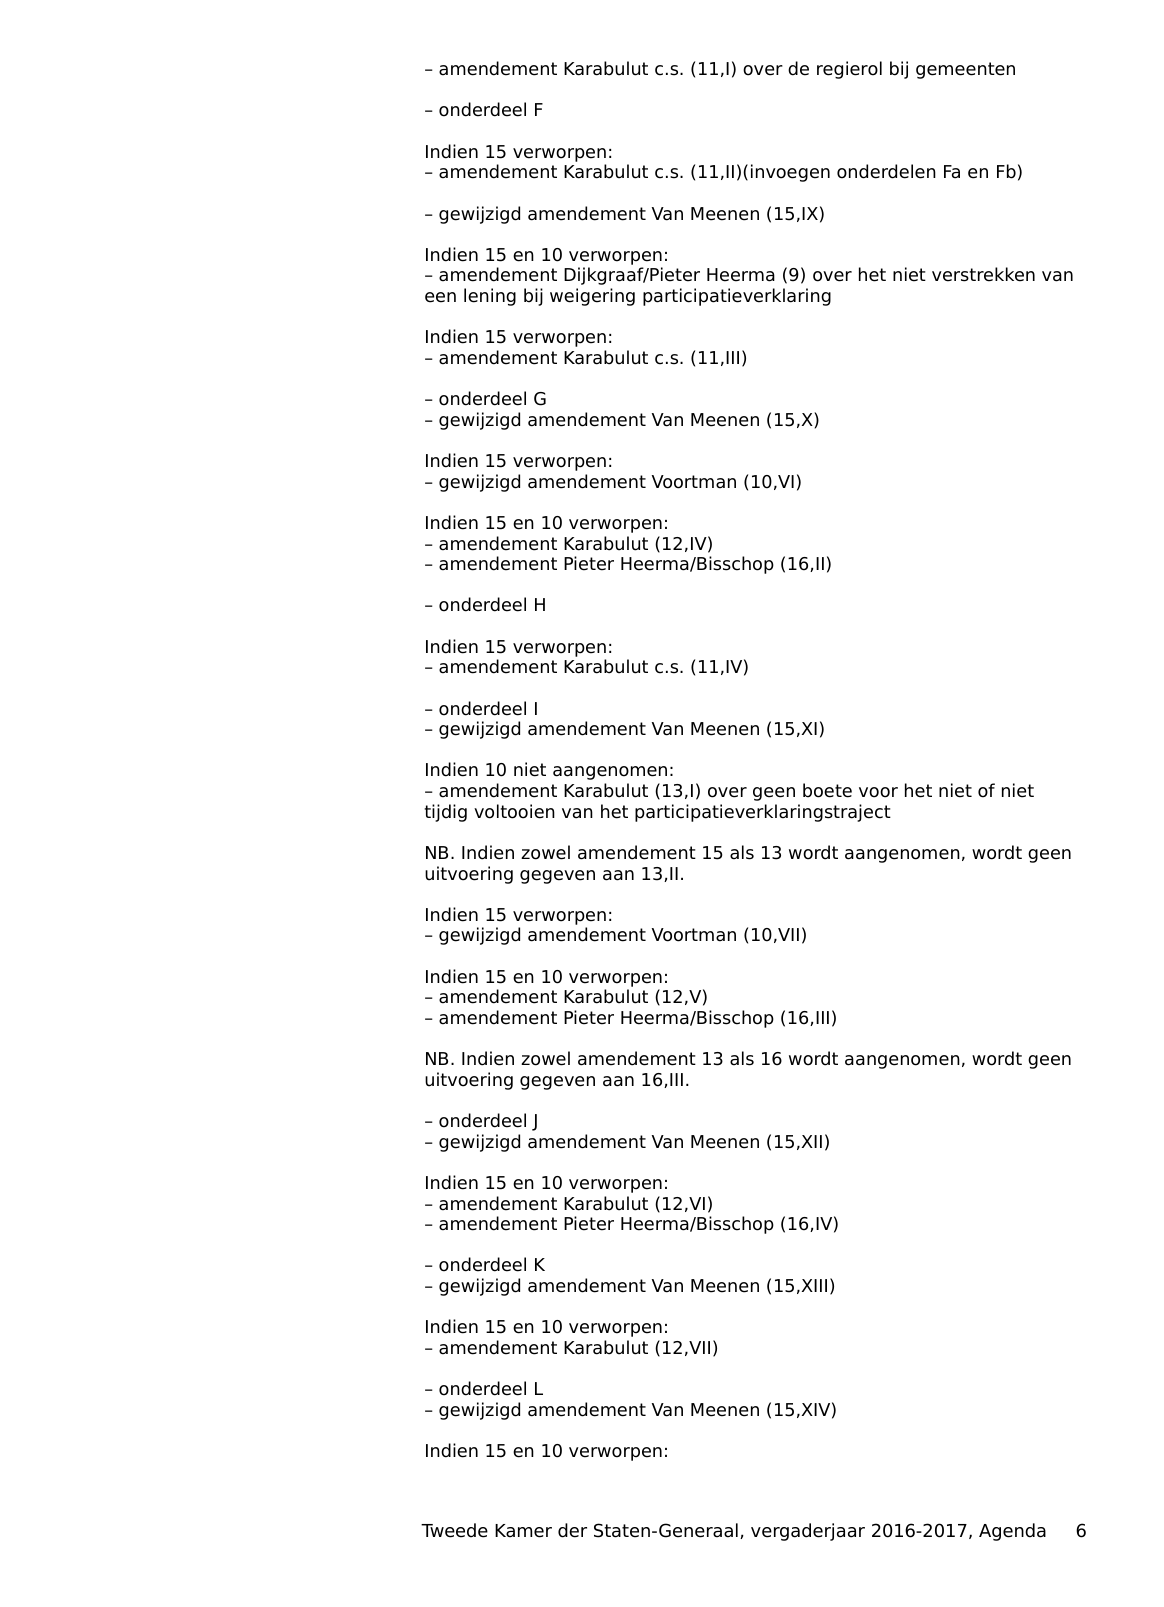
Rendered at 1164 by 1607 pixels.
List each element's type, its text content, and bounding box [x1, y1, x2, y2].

table_cell Indien 15 verworpen: [418, 451, 1087, 472]
table_cell [77, 100, 401, 121]
table_cell [77, 946, 401, 967]
table_cell [401, 781, 418, 822]
table_cell [401, 59, 418, 80]
table_cell [77, 1008, 401, 1028]
table_cell [401, 1008, 418, 1028]
table_cell Indien 15 verworpen: [418, 905, 1087, 925]
table_cell [401, 905, 418, 925]
table_cell [77, 987, 401, 1008]
table_cell [401, 760, 418, 781]
table_cell [77, 740, 401, 760]
table_cell [401, 740, 418, 760]
table_cell [77, 1111, 401, 1132]
table_cell Indien 15 en 10 verworpen: [418, 245, 1087, 265]
table_cell – amendement Karabulut c.s. (11,I) over de regierol bij gemeenten [418, 59, 1087, 80]
table_cell [77, 389, 401, 410]
table_cell [401, 100, 418, 121]
table_cell [401, 121, 418, 142]
table_cell [77, 616, 401, 637]
table_cell [418, 430, 1087, 451]
table_cell [77, 1152, 401, 1173]
table_cell – amendement Karabulut c.s. (11,III) [418, 348, 1087, 368]
table_cell [77, 183, 401, 203]
table_cell [401, 657, 418, 678]
table_cell [77, 369, 401, 389]
table_cell [401, 595, 418, 616]
table_cell [77, 265, 401, 307]
table_cell [77, 1359, 401, 1379]
table_cell [401, 492, 418, 513]
table_cell [401, 472, 418, 492]
table_cell [418, 740, 1087, 760]
table_cell – amendement Pieter Heerma/Bisschop (16,II) [418, 554, 1087, 575]
table_cell – amendement Karabulut (12,V) [418, 987, 1087, 1008]
table_cell [401, 843, 418, 884]
table_cell [401, 1317, 418, 1338]
table_cell – onderdeel J [418, 1111, 1087, 1132]
table_cell [77, 1132, 401, 1152]
table_cell Indien 10 niet aangenomen: [418, 760, 1087, 781]
table_cell [77, 678, 401, 698]
table_cell [401, 554, 418, 575]
table_cell [401, 183, 418, 203]
table_cell [77, 534, 401, 554]
table_cell – gewijzigd amendement Van Meenen (15,XIV) [418, 1400, 1087, 1420]
table_cell [77, 472, 401, 492]
table_cell [77, 224, 401, 245]
table_cell [77, 1235, 401, 1255]
table_cell [401, 1420, 418, 1441]
table_cell – amendement Karabulut c.s. (11,II)(invoegen onderdelen Fa en Fb) [418, 162, 1087, 183]
table_cell [77, 1194, 401, 1214]
table_cell [77, 822, 401, 843]
table_cell [418, 1152, 1087, 1173]
table_cell – gewijzigd amendement Van Meenen (15,XII) [418, 1132, 1087, 1152]
table_cell – gewijzigd amendement Van Meenen (15,XI) [418, 719, 1087, 740]
table_cell – amendement Dijkgraaf/Pieter Heerma (9) over het niet verstrekken van een lening bij weigering participatieverklaring [418, 265, 1087, 307]
table_cell [77, 142, 401, 162]
table_cell [77, 1379, 401, 1400]
table_cell [401, 245, 418, 265]
table_cell [77, 1338, 401, 1358]
table_cell [77, 575, 401, 595]
table_cell – amendement Karabulut c.s. (11,IV) [418, 657, 1087, 678]
table_cell [401, 430, 418, 451]
table_cell [401, 1400, 418, 1420]
table_cell – gewijzigd amendement Van Meenen (15,IX) [418, 204, 1087, 224]
table_cell [401, 307, 418, 327]
table_cell [77, 699, 401, 719]
table_cell NB. Indien zowel amendement 13 als 16 wordt aangenomen, wordt geen uitvoering gegeven aan 16,III. [418, 1049, 1087, 1090]
table_cell [401, 678, 418, 698]
table_cell [401, 1235, 418, 1255]
table_cell [77, 1173, 401, 1193]
table_cell [77, 760, 401, 781]
table_cell – onderdeel L [418, 1379, 1087, 1400]
table_cell [418, 369, 1087, 389]
table_cell [401, 1111, 418, 1132]
table_cell – onderdeel F [418, 100, 1087, 121]
table_cell [418, 1297, 1087, 1317]
table_cell – amendement Karabulut (13,I) over geen boete voor het niet of niet tijdig voltooien van het participatieverklaringstraject [418, 781, 1087, 822]
table_cell Indien 15 en 10 verworpen: [418, 1317, 1087, 1338]
table_cell [401, 616, 418, 637]
table_cell [401, 987, 418, 1008]
table_cell [77, 1276, 401, 1297]
table_cell – gewijzigd amendement Van Meenen (15,X) [418, 410, 1087, 430]
table_cell [77, 327, 401, 348]
table_cell [418, 1420, 1087, 1441]
table_cell [418, 121, 1087, 142]
table_cell [77, 451, 401, 472]
table_cell [418, 946, 1087, 967]
table_cell Indien 15 en 10 verworpen: [418, 1441, 1087, 1462]
table_cell [401, 699, 418, 719]
table_cell [401, 327, 418, 348]
table_cell [401, 1276, 418, 1297]
table_cell NB. Indien zowel amendement 15 als 13 wordt aangenomen, wordt geen uitvoering gegeven aan 13,II. [418, 843, 1087, 884]
table_cell [401, 389, 418, 410]
table_cell Indien 15 en 10 verworpen: [418, 513, 1087, 533]
table_cell [77, 307, 401, 327]
table_cell [77, 1420, 401, 1441]
table_cell [418, 1235, 1087, 1255]
table_cell [418, 884, 1087, 905]
table_cell [401, 967, 418, 987]
table_cell [401, 348, 418, 368]
table_cell [401, 410, 418, 430]
table_cell [401, 1173, 418, 1193]
table_cell [401, 1338, 418, 1358]
table_cell [418, 1090, 1087, 1111]
table_cell [77, 121, 401, 142]
table_cell – gewijzigd amendement Van Meenen (15,XIII) [418, 1276, 1087, 1297]
table_cell Indien 15 en 10 verworpen: [418, 1173, 1087, 1193]
table_cell [401, 1090, 418, 1111]
table_cell [418, 1029, 1087, 1049]
table_cell Indien 15 en 10 verworpen: [418, 967, 1087, 987]
table_cell [401, 1049, 418, 1090]
table_cell [401, 451, 418, 472]
table_cell [401, 369, 418, 389]
table_cell [77, 492, 401, 513]
table_cell [401, 1132, 418, 1152]
table_cell – onderdeel G [418, 389, 1087, 410]
table_cell Indien 15 verworpen: [418, 142, 1087, 162]
table_cell [77, 905, 401, 925]
table_cell [77, 925, 401, 946]
table_cell [401, 513, 418, 533]
table_cell [418, 616, 1087, 637]
table_cell [77, 1400, 401, 1420]
table_cell [401, 204, 418, 224]
table_cell [77, 162, 401, 183]
table_cell Indien 15 verworpen: [418, 327, 1087, 348]
table_cell – onderdeel K [418, 1255, 1087, 1276]
table_cell [77, 1049, 401, 1090]
table_cell [401, 822, 418, 843]
table_cell [401, 1359, 418, 1379]
table_cell [418, 80, 1087, 100]
table_cell [401, 1029, 418, 1049]
table_cell [77, 781, 401, 822]
table_cell [77, 719, 401, 740]
table_cell [401, 1214, 418, 1235]
table_cell [401, 1194, 418, 1214]
table_cell [77, 1090, 401, 1111]
table_cell [401, 265, 418, 307]
table_cell – amendement Karabulut (12,VII) [418, 1338, 1087, 1358]
table_cell [77, 204, 401, 224]
table_cell – gewijzigd amendement Voortman (10,VII) [418, 925, 1087, 946]
table_cell [401, 80, 418, 100]
table_cell [77, 245, 401, 265]
table_cell [401, 224, 418, 245]
table_cell [77, 637, 401, 657]
table_cell [77, 884, 401, 905]
table_cell [77, 657, 401, 678]
table_cell [77, 513, 401, 533]
table_cell [401, 162, 418, 183]
table_cell [77, 1441, 401, 1462]
table_cell [77, 1029, 401, 1049]
table_cell – amendement Karabulut (12,VI) [418, 1194, 1087, 1214]
table_cell [77, 348, 401, 368]
table_cell [418, 224, 1087, 245]
table_cell [77, 59, 401, 80]
table_cell [401, 1379, 418, 1400]
table_cell [77, 430, 401, 451]
table_cell [77, 1214, 401, 1235]
table_cell [401, 884, 418, 905]
table_cell – onderdeel H [418, 595, 1087, 616]
table_cell – onderdeel I [418, 699, 1087, 719]
table_cell – amendement Pieter Heerma/Bisschop (16,IV) [418, 1214, 1087, 1235]
table_cell – amendement Pieter Heerma/Bisschop (16,III) [418, 1008, 1087, 1028]
table_cell [418, 307, 1087, 327]
table_cell Indien 15 verworpen: [418, 637, 1087, 657]
table_cell [77, 1297, 401, 1317]
table_cell [77, 967, 401, 987]
table_cell [77, 595, 401, 616]
table_cell [77, 554, 401, 575]
table_cell [77, 410, 401, 430]
table_cell [401, 1441, 418, 1462]
table_cell [77, 80, 401, 100]
table_cell [401, 719, 418, 740]
table_cell [401, 575, 418, 595]
table_cell [418, 575, 1087, 595]
table_cell [418, 1359, 1087, 1379]
table_cell [77, 843, 401, 884]
table_cell [418, 183, 1087, 203]
table_cell [401, 1152, 418, 1173]
table_cell [418, 492, 1087, 513]
table_cell [401, 534, 418, 554]
table_cell – gewijzigd amendement Voortman (10,VI) [418, 472, 1087, 492]
table_cell [401, 142, 418, 162]
table_cell [401, 1255, 418, 1276]
table_cell [77, 1255, 401, 1276]
table_cell [401, 925, 418, 946]
table_cell [418, 678, 1087, 698]
table_cell [401, 637, 418, 657]
table_cell [418, 822, 1087, 843]
table_cell [401, 1297, 418, 1317]
table_cell [77, 1317, 401, 1338]
table_cell – amendement Karabulut (12,IV) [418, 534, 1087, 554]
table_cell [401, 946, 418, 967]
